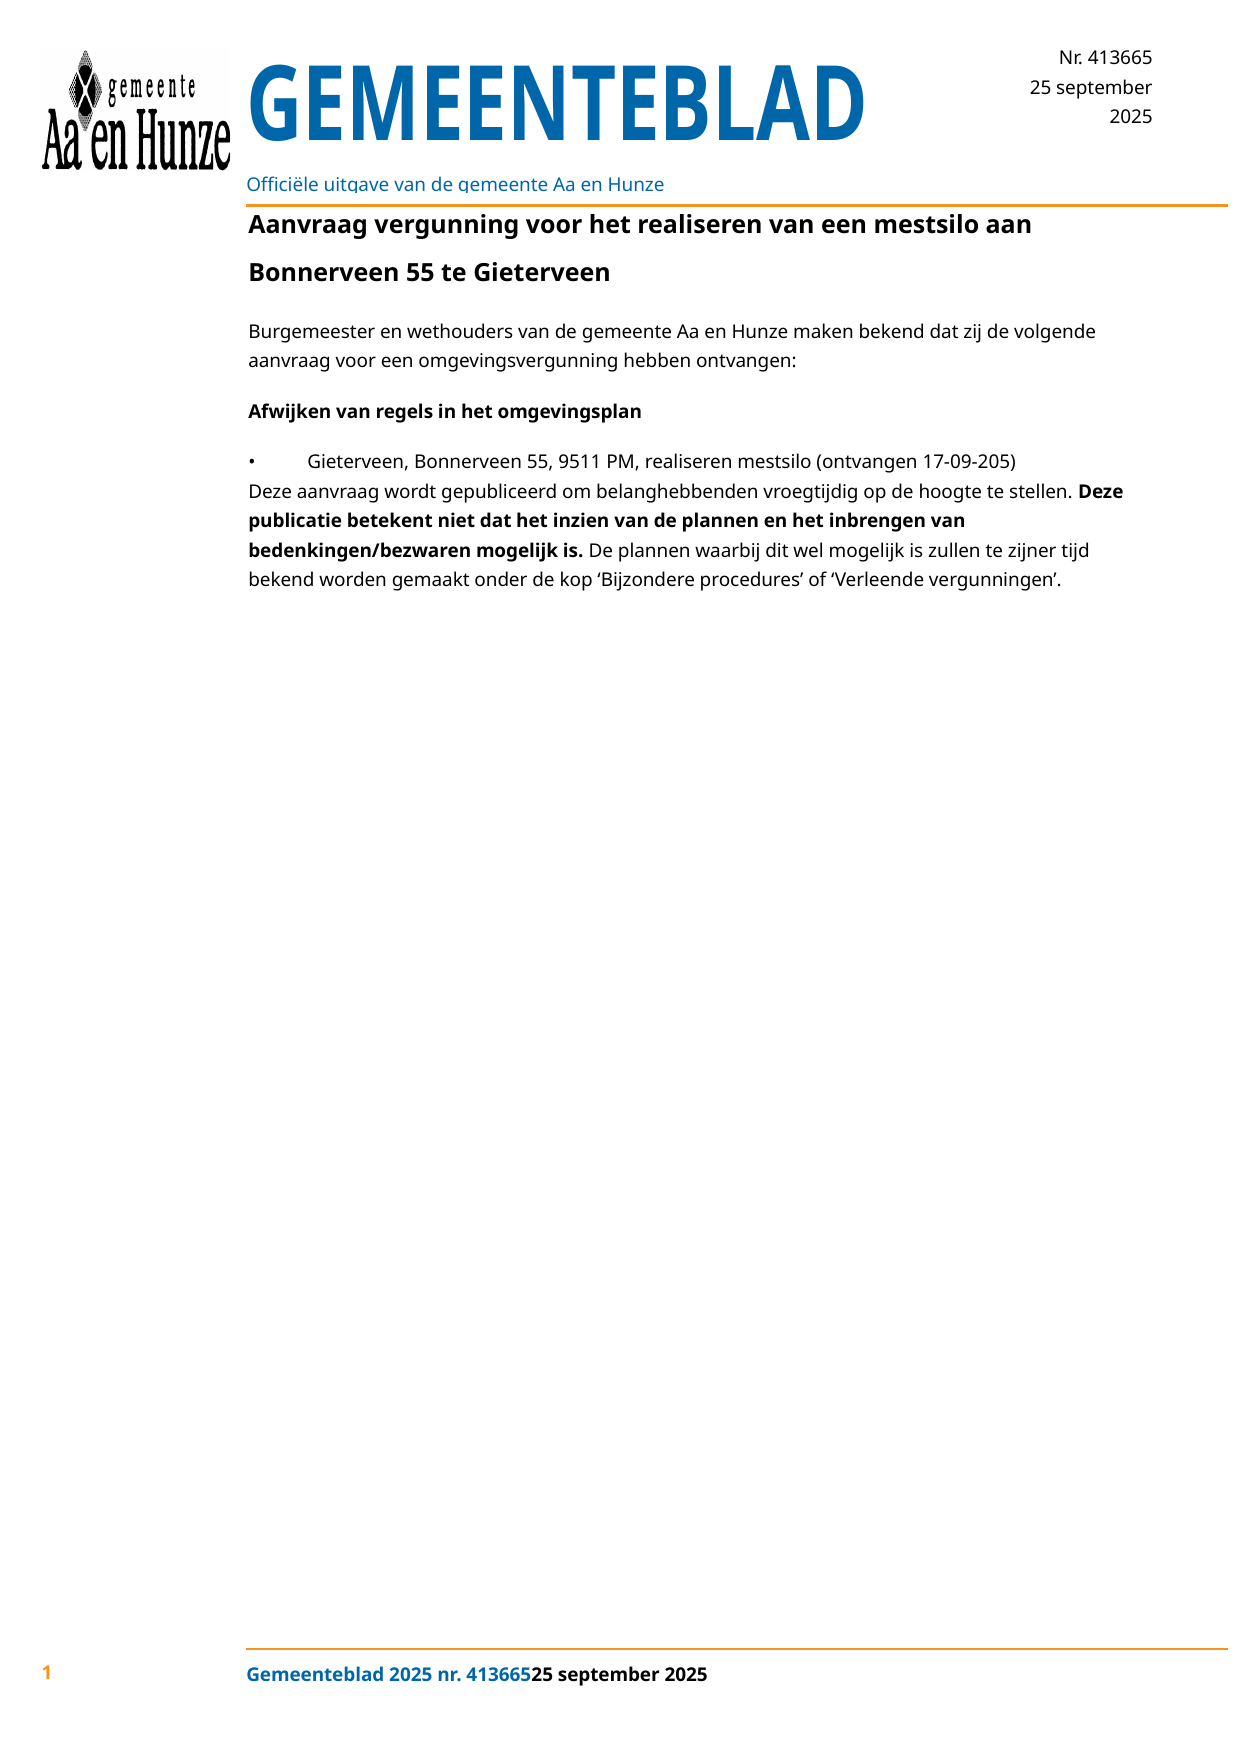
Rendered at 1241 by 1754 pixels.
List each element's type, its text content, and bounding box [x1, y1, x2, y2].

text Burgemeester en wethouders van de gemeente Aa en Hunze maken bekend dat zij de volgende aanvraag voor een omgevingsvergunning hebben ontvangen: [248, 318, 1152, 373]
list Gieterveen, Bonnerveen 55, 9511 PM, realiseren mestsilo (ontvangen 17-09-205) [248, 448, 1152, 474]
text Afwijken van regels in het omgevingsplan [248, 398, 1152, 424]
text Aanvraag vergunning voor het realiseren van een mestsilo aan Bonnerveen 55 te Gieterveen [248, 207, 1152, 288]
text Deze aanvraag wordt gepubliceerd om belanghebbenden vroegtijdig op de hoogte te stellen. Deze publicatie betekent niet dat het inzien van de plannen en het inbrengen van bedenkingen/bezwaren mogelijk is. De plannen waarbij dit wel mogelijk is zullen te zijner tijd bekend worden gemaakt onder de kop ‘Bijzondere procedures’ of ‘Verleende vergunningen’. [248, 478, 1152, 592]
picture [41, 47, 231, 172]
